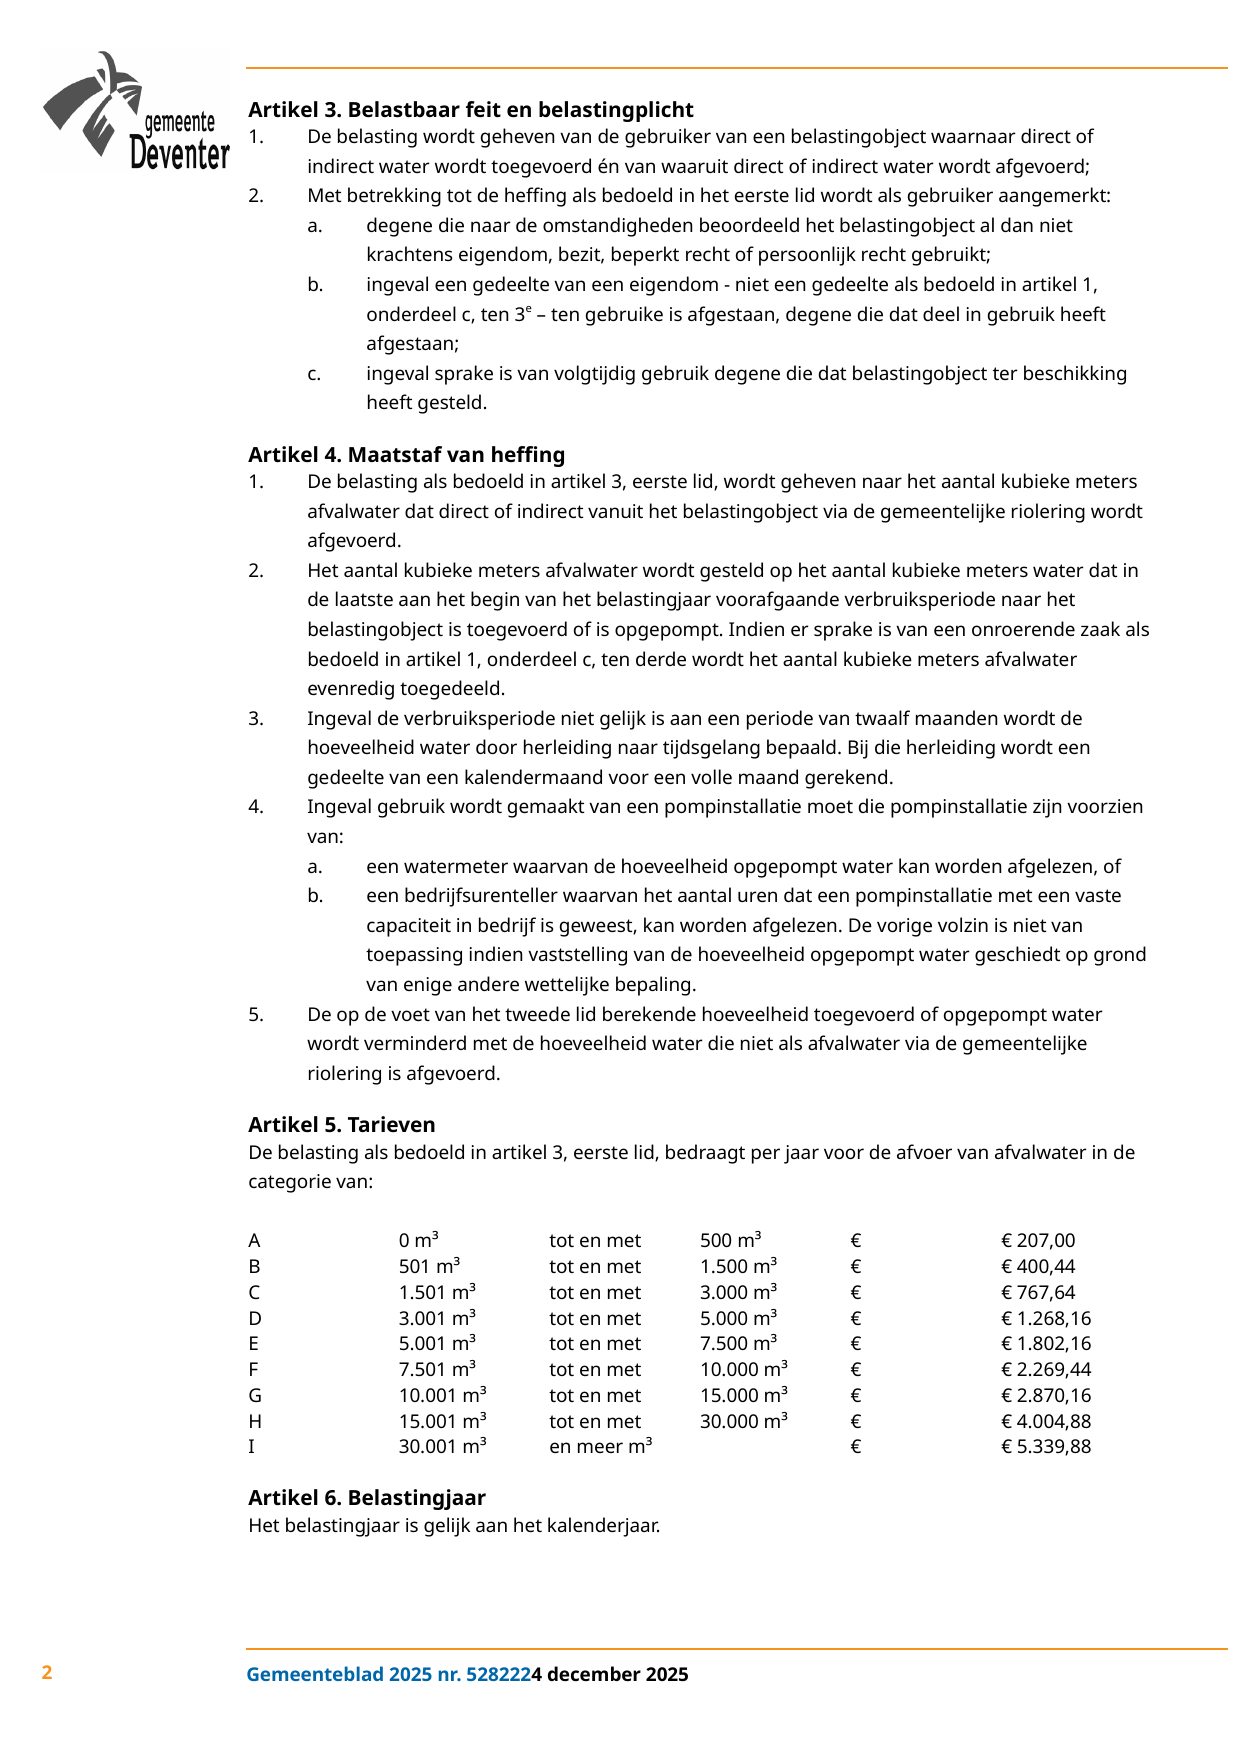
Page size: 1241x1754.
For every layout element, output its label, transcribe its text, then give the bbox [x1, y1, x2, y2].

table_cell 501 m³ [399, 1254, 549, 1279]
table_cell F [248, 1356, 398, 1382]
table_header € [850, 1228, 1001, 1253]
table_cell 7.501 m³ [399, 1356, 549, 1382]
table_cell € [850, 1434, 1001, 1459]
picture [41, 47, 231, 172]
text Artikel 3. Belastbaar feit en belastingplicht [248, 95, 1152, 123]
list De belasting wordt geheven van de gebruiker van een belastingobject waarnaar direct of indirect water wordt toegevoerd én van waaruit direct of indirect water wordt afgevoerd; [248, 123, 1152, 178]
table_cell 10.000 m³ [700, 1356, 850, 1382]
table_cell 15.001 m³ [399, 1408, 549, 1433]
text Het belastingjaar is gelijk aan het kalenderjaar. [248, 1512, 1152, 1537]
table_cell E [248, 1331, 398, 1356]
list Ingeval gebruik wordt gemaakt van een pompinstallatie moet die pompinstallatie zijn voorzien van: [248, 794, 1152, 849]
table_cell € 5.339,88 [1001, 1434, 1152, 1459]
table_cell 1.501 m³ [399, 1279, 549, 1305]
list een bedrijfsurenteller waarvan het aantal uren dat een pompinstallatie met een vaste capaciteit in bedrijf is geweest, kan worden afgelezen. De vorige volzin is niet van toepassing indien vaststelling van de hoeveelheid opgepompt water geschiedt op grond van enige andere wettelijke bepaling. [307, 882, 1152, 997]
table_cell 5.000 m³ [700, 1305, 850, 1331]
table_cell € 767,64 [1001, 1279, 1152, 1305]
list ingeval sprake is van volgtijdig gebruik degene die dat belastingobject ter beschikking heeft gesteld. [307, 360, 1152, 415]
table_cell tot en met [549, 1254, 700, 1279]
table_cell 1.500 m³ [700, 1254, 850, 1279]
table_cell tot en met [549, 1305, 700, 1331]
table_header A [248, 1228, 398, 1253]
table_cell 3.001 m³ [399, 1305, 549, 1331]
table_cell tot en met [549, 1382, 700, 1408]
table_cell 15.000 m³ [700, 1382, 850, 1408]
table_cell € 2.269,44 [1001, 1356, 1152, 1382]
table_cell € 4.004,88 [1001, 1408, 1152, 1433]
table_cell tot en met [549, 1408, 700, 1433]
table_cell € 1.268,16 [1001, 1305, 1152, 1331]
table_cell € [850, 1382, 1001, 1408]
table_cell tot en met [549, 1331, 700, 1356]
table_cell 10.001 m³ [399, 1382, 549, 1408]
list een watermeter waarvan de hoeveelheid opgepompt water kan worden afgelezen, of [307, 853, 1152, 879]
text Artikel 6. Belastingjaar [248, 1483, 1152, 1512]
table_cell 3.000 m³ [700, 1279, 850, 1305]
list degene die naar de omstandigheden beoordeeld het belastingobject al dan niet krachtens eigendom, bezit, beperkt recht of persoonlijk recht gebruikt; [307, 212, 1152, 267]
table_cell € 400,44 [1001, 1254, 1152, 1279]
text Artikel 4. Maatstaf van heffing [248, 440, 1152, 468]
table_cell tot en met [549, 1356, 700, 1382]
list Ingeval de verbruiksperiode niet gelijk is aan een periode van twaalf maanden wordt de hoeveelheid water door herleiding naar tijdsgelang bepaald. Bij die herleiding wordt een gedeelte van een kalendermaand voor een volle maand gerekend. [248, 705, 1152, 790]
list De belasting als bedoeld in artikel 3, eerste lid, wordt geheven naar het aantal kubieke meters afvalwater dat direct of indirect vanuit het belastingobject via de gemeentelijke riolering wordt afgevoerd. [248, 468, 1152, 553]
table_cell € [850, 1356, 1001, 1382]
table_cell tot en met [549, 1279, 700, 1305]
list Het aantal kubieke meters afvalwater wordt gesteld op het aantal kubieke meters water dat in de laatste aan het begin van het belastingjaar voorafgaande verbruiksperiode naar het belastingobject is toegevoerd of is opgepompt. Indien er sprake is van een onroerende zaak als bedoeld in artikel 1, onderdeel c, ten derde wordt het aantal kubieke meters afvalwater evenredig toegedeeld. [248, 557, 1152, 701]
table_cell en meer m³ [549, 1434, 700, 1459]
table_cell D [248, 1305, 398, 1331]
table_header tot en met [549, 1228, 700, 1253]
table_cell € [850, 1305, 1001, 1331]
table_cell € 1.802,16 [1001, 1331, 1152, 1356]
table_cell H [248, 1408, 398, 1433]
list De op de voet van het tweede lid berekende hoeveelheid toegevoerd of opgepompt water wordt verminderd met de hoeveelheid water die niet als afvalwater via de gemeentelijke riolering is afgevoerd. [248, 1001, 1152, 1086]
table_cell € 2.870,16 [1001, 1382, 1152, 1408]
table_cell 30.000 m³ [700, 1408, 850, 1433]
table_cell 30.001 m³ [399, 1434, 549, 1459]
table_header € 207,00 [1001, 1228, 1152, 1253]
text De belasting als bedoeld in artikel 3, eerste lid, bedraagt per jaar voor de afvoer van afvalwater in de categorie van: [248, 1139, 1152, 1194]
table_cell C [248, 1279, 398, 1305]
table_cell B [248, 1254, 398, 1279]
list ingeval een gedeelte van een eigendom - niet een gedeelte als bedoeld in artikel 1, onderdeel c, ten 3e – ten gebruike is afgestaan, degene die dat deel in gebruik heeft afgestaan; [307, 271, 1152, 356]
list Met betrekking tot de heffing als bedoeld in het eerste lid wordt als gebruiker aangemerkt: [248, 182, 1152, 208]
table_cell 7.500 m³ [700, 1331, 850, 1356]
table_cell € [850, 1408, 1001, 1433]
table_cell I [248, 1434, 398, 1459]
table_cell [700, 1434, 850, 1459]
table_header 500 m³ [700, 1228, 850, 1253]
table_cell G [248, 1382, 398, 1408]
table_cell 5.001 m³ [399, 1331, 549, 1356]
table_cell € [850, 1254, 1001, 1279]
table_header 0 m³ [399, 1228, 549, 1253]
table_cell € [850, 1279, 1001, 1305]
table_cell € [850, 1331, 1001, 1356]
text Artikel 5. Tarieven [248, 1110, 1152, 1139]
